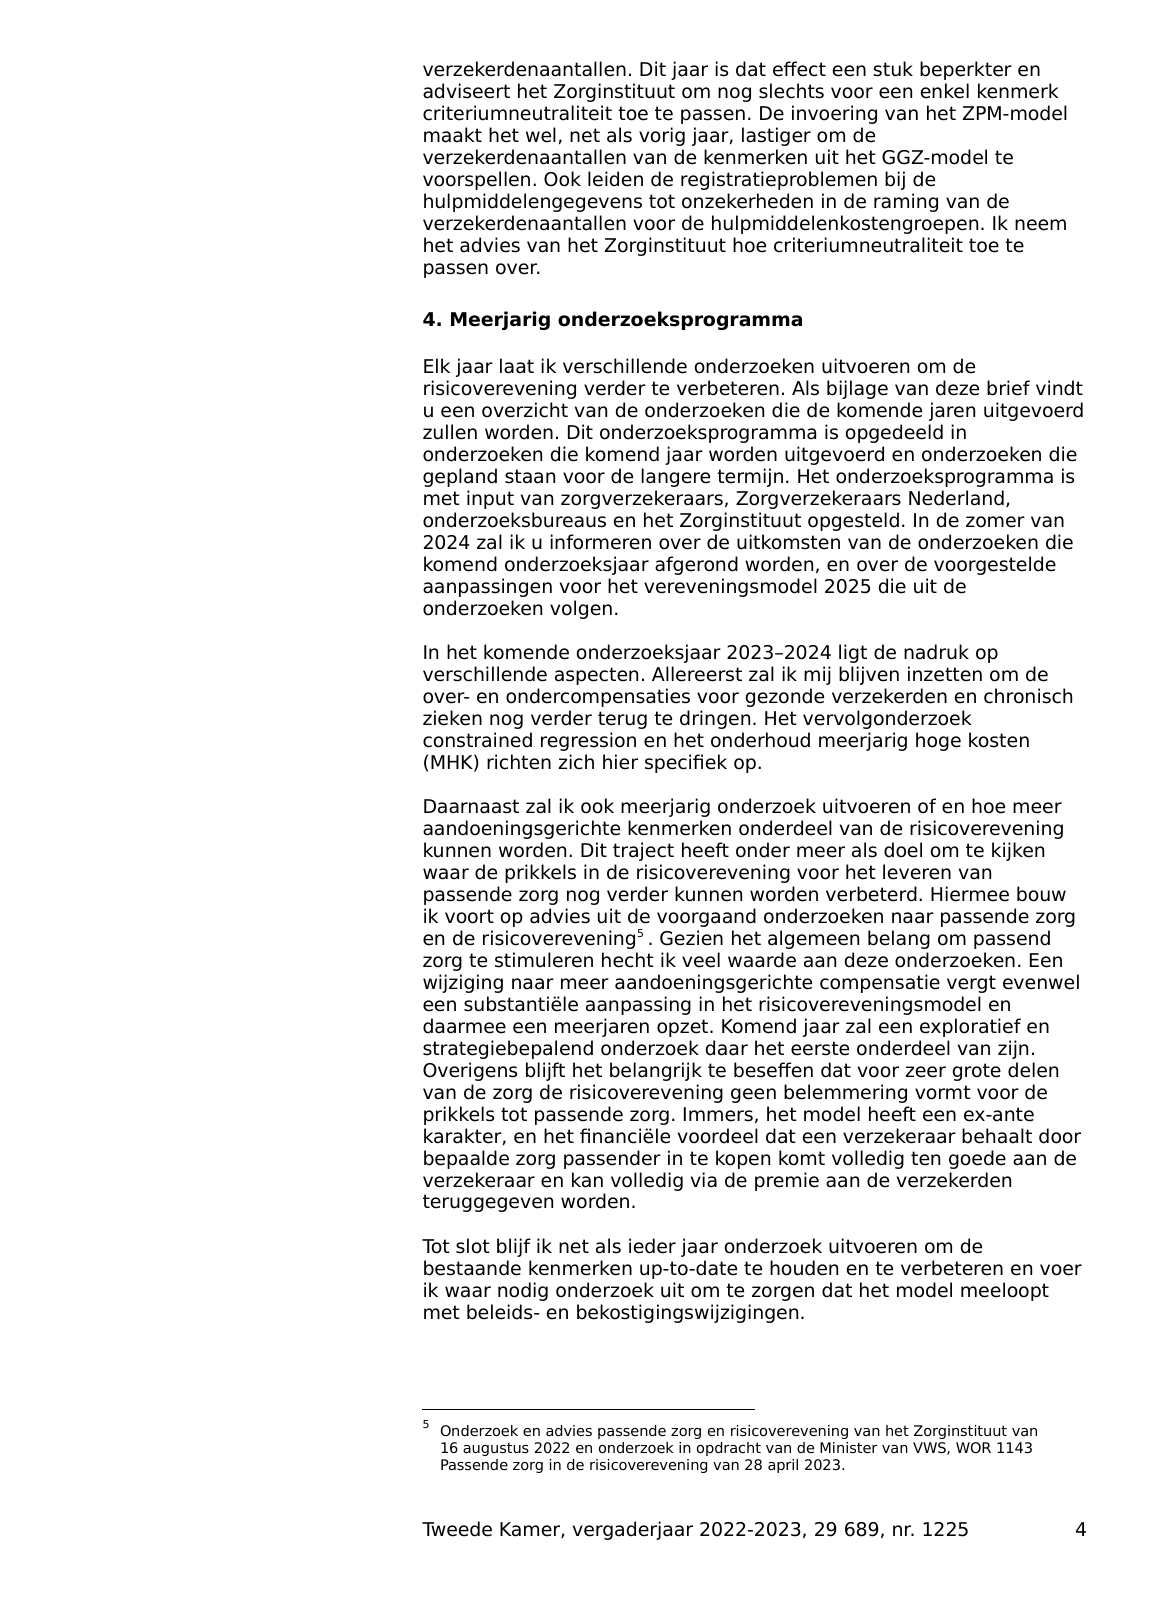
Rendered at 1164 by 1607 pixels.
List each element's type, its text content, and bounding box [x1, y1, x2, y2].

text In het komende onderzoeksjaar 2023–2024 ligt de nadruk op verschillende aspecten. Allereerst zal ik mij blijven inzetten om de over- en ondercompensaties voor gezonde verzekerden en chronisch zieken nog verder terug te dringen. Het vervolgonderzoek constrained regression en het onderhoud meerjarig hoge kosten (MHK) richten zich hier specifiek op. [422, 642, 1087, 774]
text verzekerdenaantallen. Dit jaar is dat effect een stuk beperkter en adviseert het Zorginstituut om nog slechts voor een enkel kenmerk criteriumneutraliteit toe te passen. De invoering van het ZPM-model maakt het wel, net als vorig jaar, lastiger om de verzekerdenaantallen van de kenmerken uit het GGZ-model te voorspellen. Ook leiden de registratieproblemen bij de hulpmiddelengegevens tot onzekerheden in de raming van de verzekerdenaantallen voor de hulpmiddelenkostengroepen. Ik neem het advies van het Zorginstituut hoe criteriumneutraliteit toe te passen over. [422, 59, 1087, 279]
text Elk jaar laat ik verschillende onderzoeken uitvoeren om de risicoverevening verder te verbeteren. Als bijlage van deze brief vindt u een overzicht van de onderzoeken die de komende jaren uitgevoerd zullen worden. Dit onderzoeksprogramma is opgedeeld in onderzoeken die komend jaar worden uitgevoerd en onderzoeken die gepland staan voor de langere termijn. Het onderzoeksprogramma is met input van zorgverzekeraars, Zorgverzekeraars Nederland, onderzoeksbureaus en het Zorginstituut opgesteld. In de zomer van 2024 zal ik u informeren over de uitkomsten van de onderzoeken die komend onderzoeksjaar afgerond worden, en over de voorgestelde aanpassingen voor het vereveningsmodel 2025 die uit de onderzoeken volgen. [422, 356, 1087, 619]
text Daarnaast zal ik ook meerjarig onderzoek uitvoeren of en hoe meer aandoeningsgerichte kenmerken onderdeel van de risicoverevening kunnen worden. Dit traject heeft onder meer als doel om te kijken waar de prikkels in de risicoverevening voor het leveren van passende zorg nog verder kunnen worden verbeterd. Hiermee bouw ik voort op advies uit de voorgaand onderzoeken naar passende zorg en de risicoverevening. Gezien het algemeen belang om passend zorg te stimuleren hecht ik veel waarde aan deze onderzoeken. Een wijziging naar meer aandoeningsgerichte compensatie vergt evenwel een substantiële aanpassing in het risicovereveningsmodel en daarmee een meerjaren opzet. Komend jaar zal een exploratief en strategiebepalend onderzoek daar het eerste onderdeel van zijn. Overigens blijft het belangrijk te beseffen dat voor zeer grote delen van de zorg de risicoverevening geen belemmering vormt voor de prikkels tot passende zorg. Immers, het model heeft een ex-ante karakter, en het financiële voordeel dat een verzekeraar behaalt door bepaalde zorg passender in te kopen komt volledig ten goede aan de verzekeraar en kan volledig via de premie aan de verzekerden teruggegeven worden. [422, 796, 1087, 1213]
subtitle 4. Meerjarig onderzoeksprogramma [422, 309, 1087, 331]
text Tot slot blijf ik net als ieder jaar onderzoek uitvoeren om de bestaande kenmerken up-to-date te houden en te verbeteren en voer ik waar nodig onderzoek uit om te zorgen dat het model meeloopt met beleids- en bekostigingswijzigingen. [422, 1236, 1087, 1323]
text Onderzoek en advies passende zorg en risicoverevening van het Zorginstituut van 16 augustus 2022 en onderzoek in opdracht van de Minister van VWS, WOR 1143 Passende zorg in de risicoverevening van 28 april 2023. [422, 1418, 1087, 1474]
